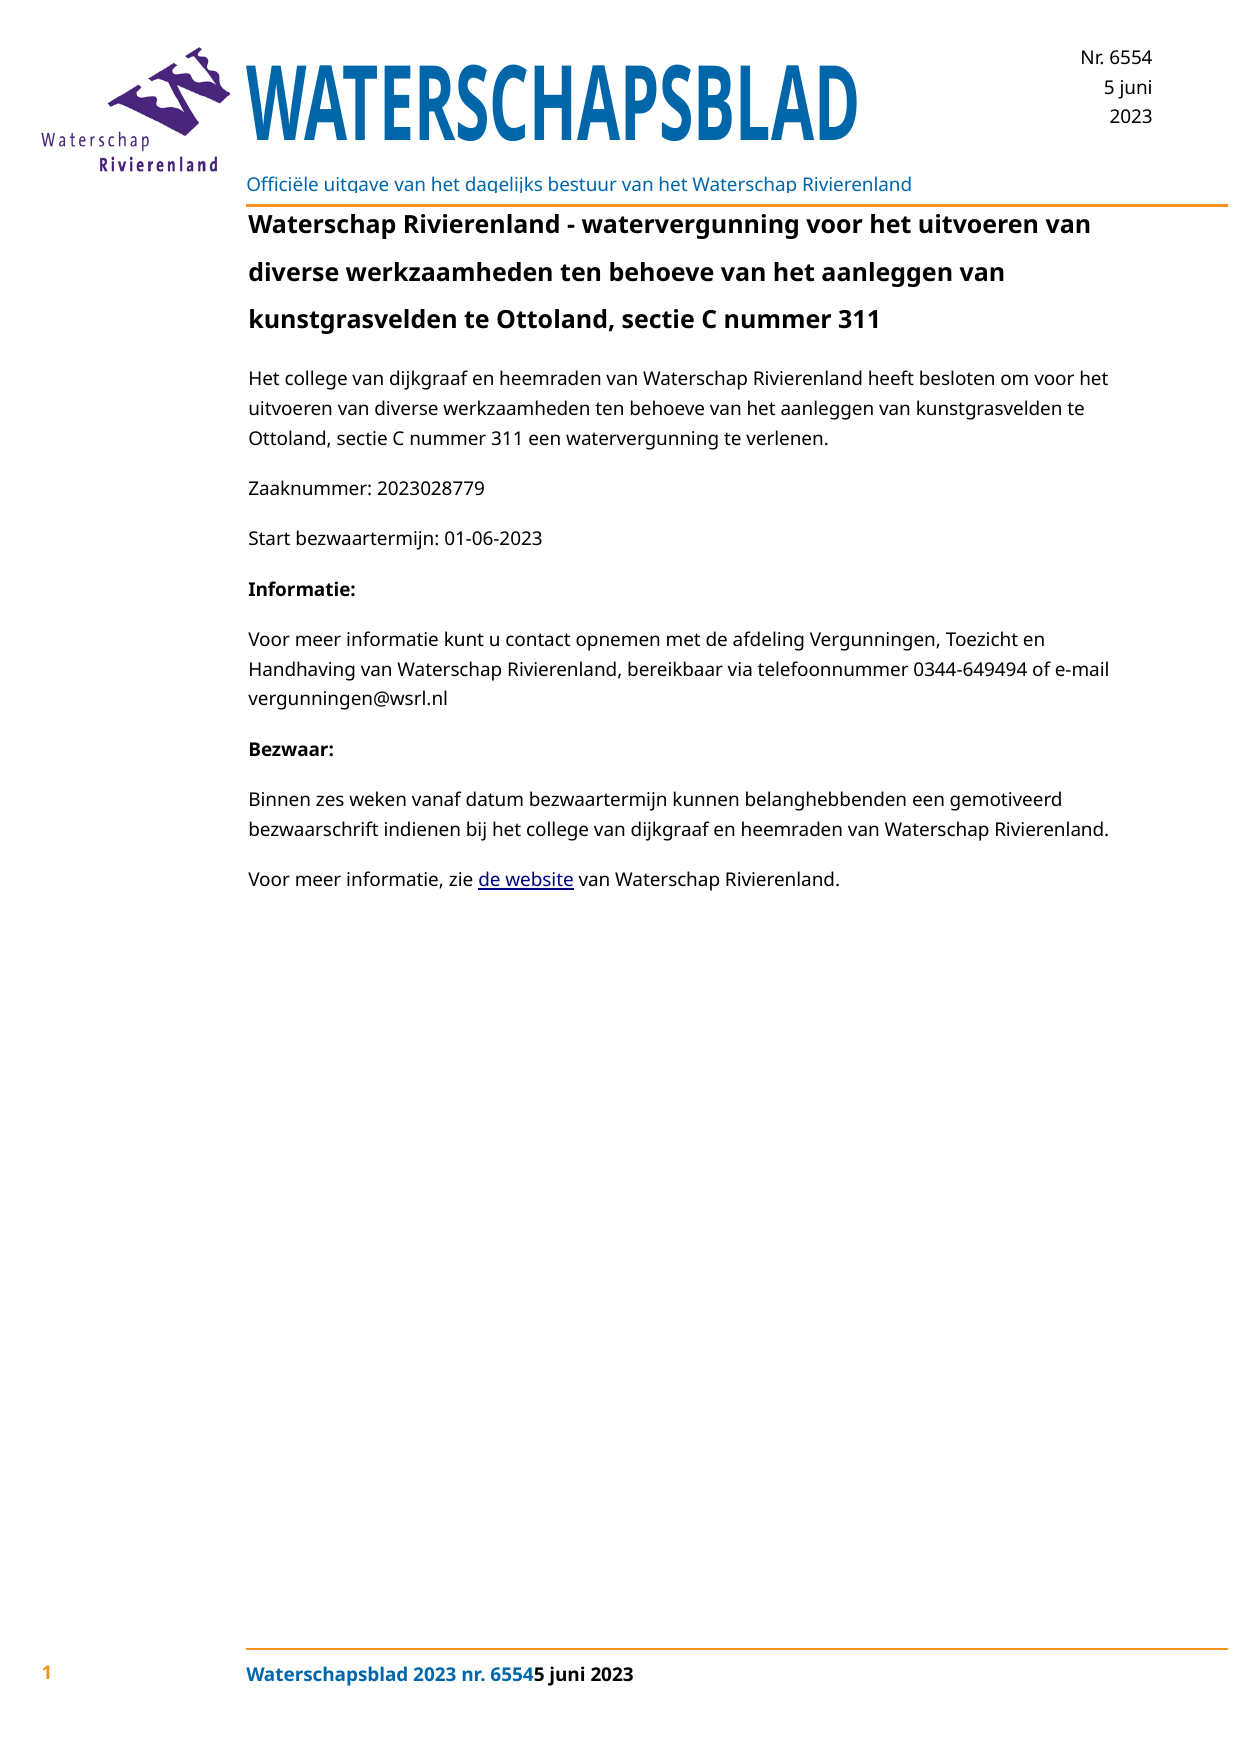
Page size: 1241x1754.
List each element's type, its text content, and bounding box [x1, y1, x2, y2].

text Waterschap Rivierenland - watervergunning voor het uitvoeren van diverse werkzaamheden ten behoeve van het aanleggen van kunstgrasvelden te Ottoland, sectie C nummer 311 [248, 207, 1152, 336]
text Binnen zes weken vanaf datum bezwaartermijn kunnen belanghebbenden een gemotiveerd bezwaarschrift indienen bij het college van dijkgraaf en heemraden van Waterschap Rivierenland. [248, 786, 1152, 842]
text Zaaknummer: 2023028779 [248, 475, 1152, 501]
text Bezwaar: [248, 736, 1152, 762]
text Start bezwaartermijn: 01-06-2023 [248, 526, 1152, 551]
picture [41, 47, 231, 172]
text Voor meer informatie kunt u contact opnemen met de afdeling Vergunningen, Toezicht en Handhaving van Waterschap Rivierenland, bereikbaar via telefoonnummer 0344-649494 of e-mail vergunningen@wsrl.nl [248, 626, 1152, 711]
text Informatie: [248, 576, 1152, 602]
text Voor meer informatie, zie de website van Waterschap Rivierenland. [248, 866, 1152, 892]
text Het college van dijkgraaf en heemraden van Waterschap Rivierenland heeft besloten om voor het uitvoeren van diverse werkzaamheden ten behoeve van het aanleggen van kunstgrasvelden te Ottoland, sectie C nummer 311 een watervergunning te verlenen. [248, 366, 1152, 450]
